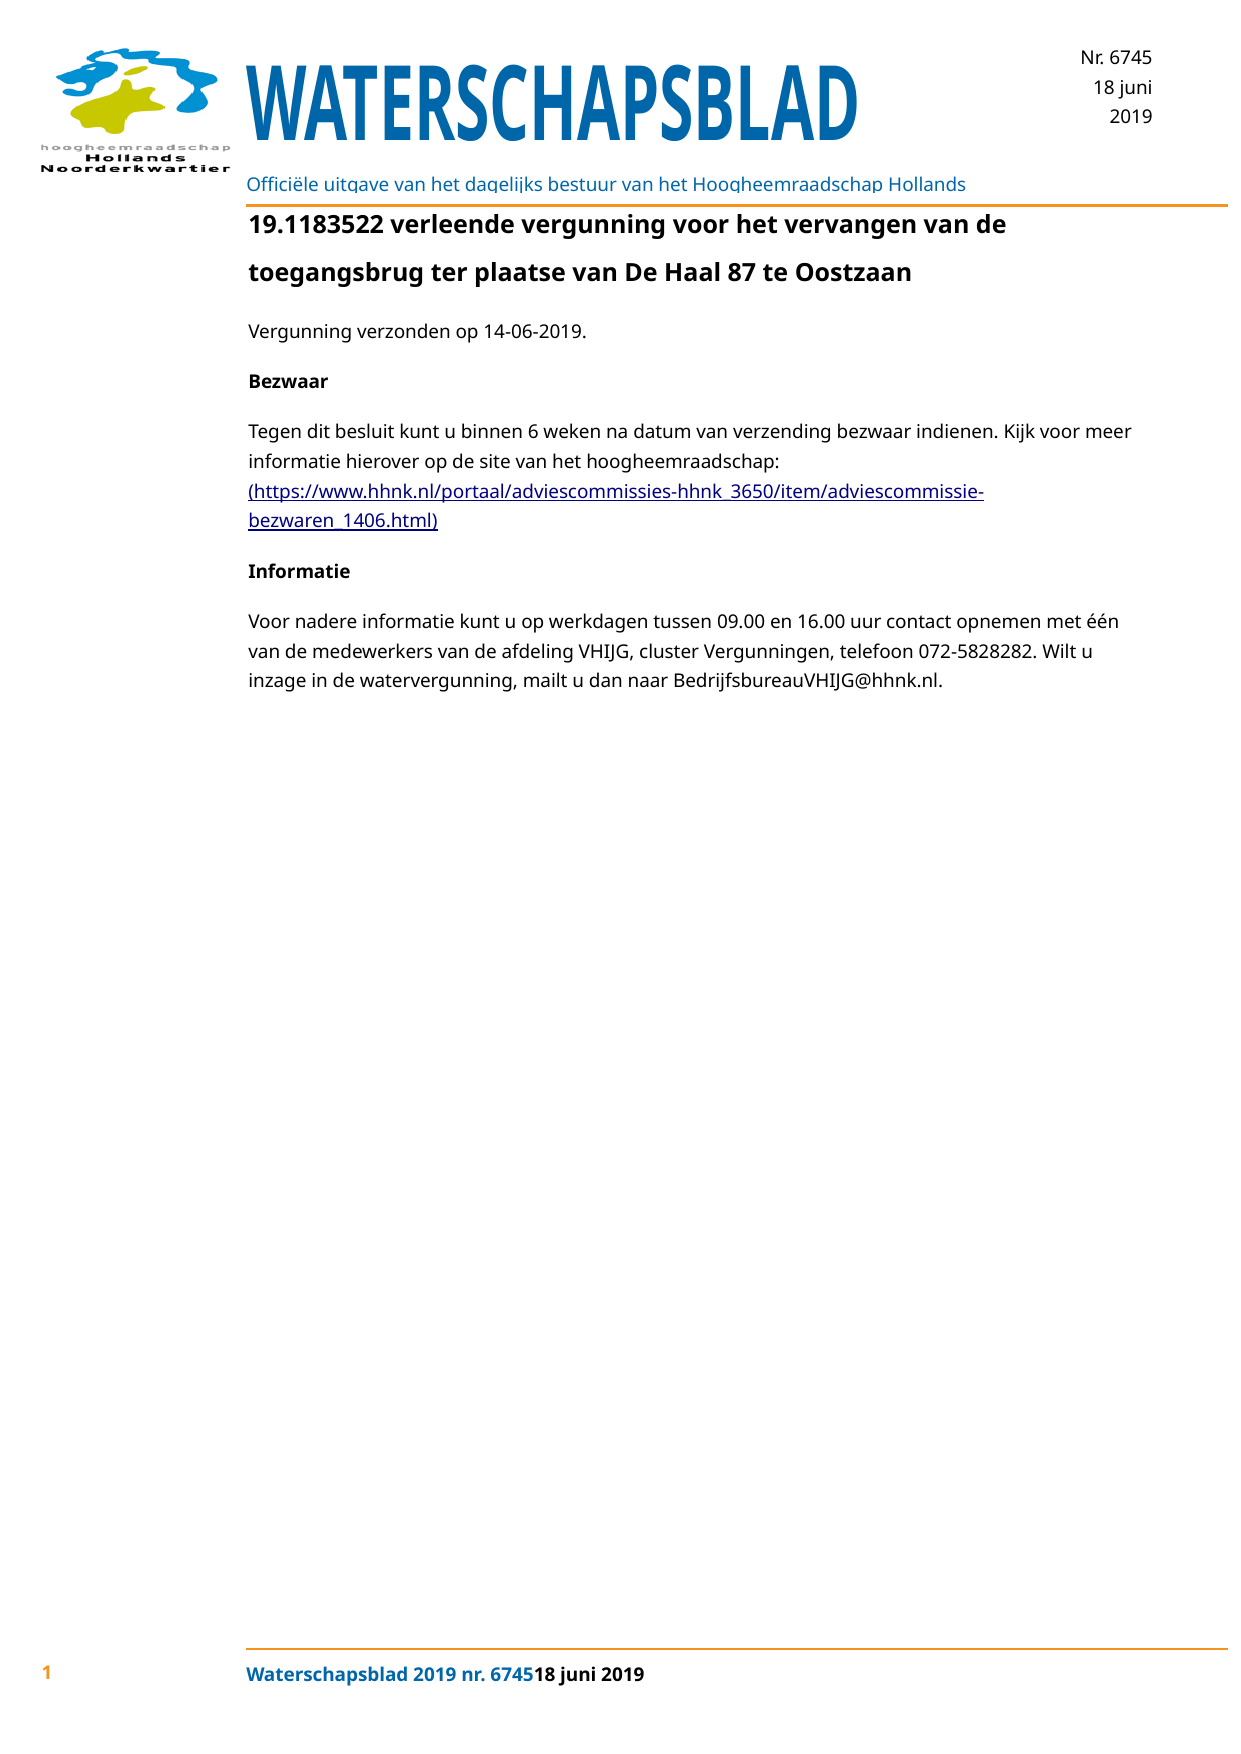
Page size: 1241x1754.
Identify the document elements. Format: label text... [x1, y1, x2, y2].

picture [41, 47, 231, 172]
text Bezwaar [248, 368, 1152, 394]
text Tegen dit besluit kunt u binnen 6 weken na datum van verzending bezwaar indienen. Kijk voor meer informatie hierover op de site van het hoogheemraadschap: (https://www.hhnk.nl/portaal/adviescommissies-hhnk_3650/item/adviescommissie-bezwaren_1406.html) [248, 419, 1152, 533]
text Vergunning verzonden op 14-06-2019. [248, 318, 1152, 344]
text Informatie [248, 558, 1152, 584]
text Voor nadere informatie kunt u op werkdagen tussen 09.00 en 16.00 uur contact opnemen met één van de medewerkers van de afdeling VHIJG, cluster Vergunningen, telefoon 072-5828282. Wilt u inzage in de watervergunning, mailt u dan naar BedrijfsbureauVHIJG@hhnk.nl. [248, 608, 1152, 693]
text 19.1183522 verleende vergunning voor het vervangen van de toegangsbrug ter plaatse van De Haal 87 te Oostzaan [248, 207, 1152, 288]
